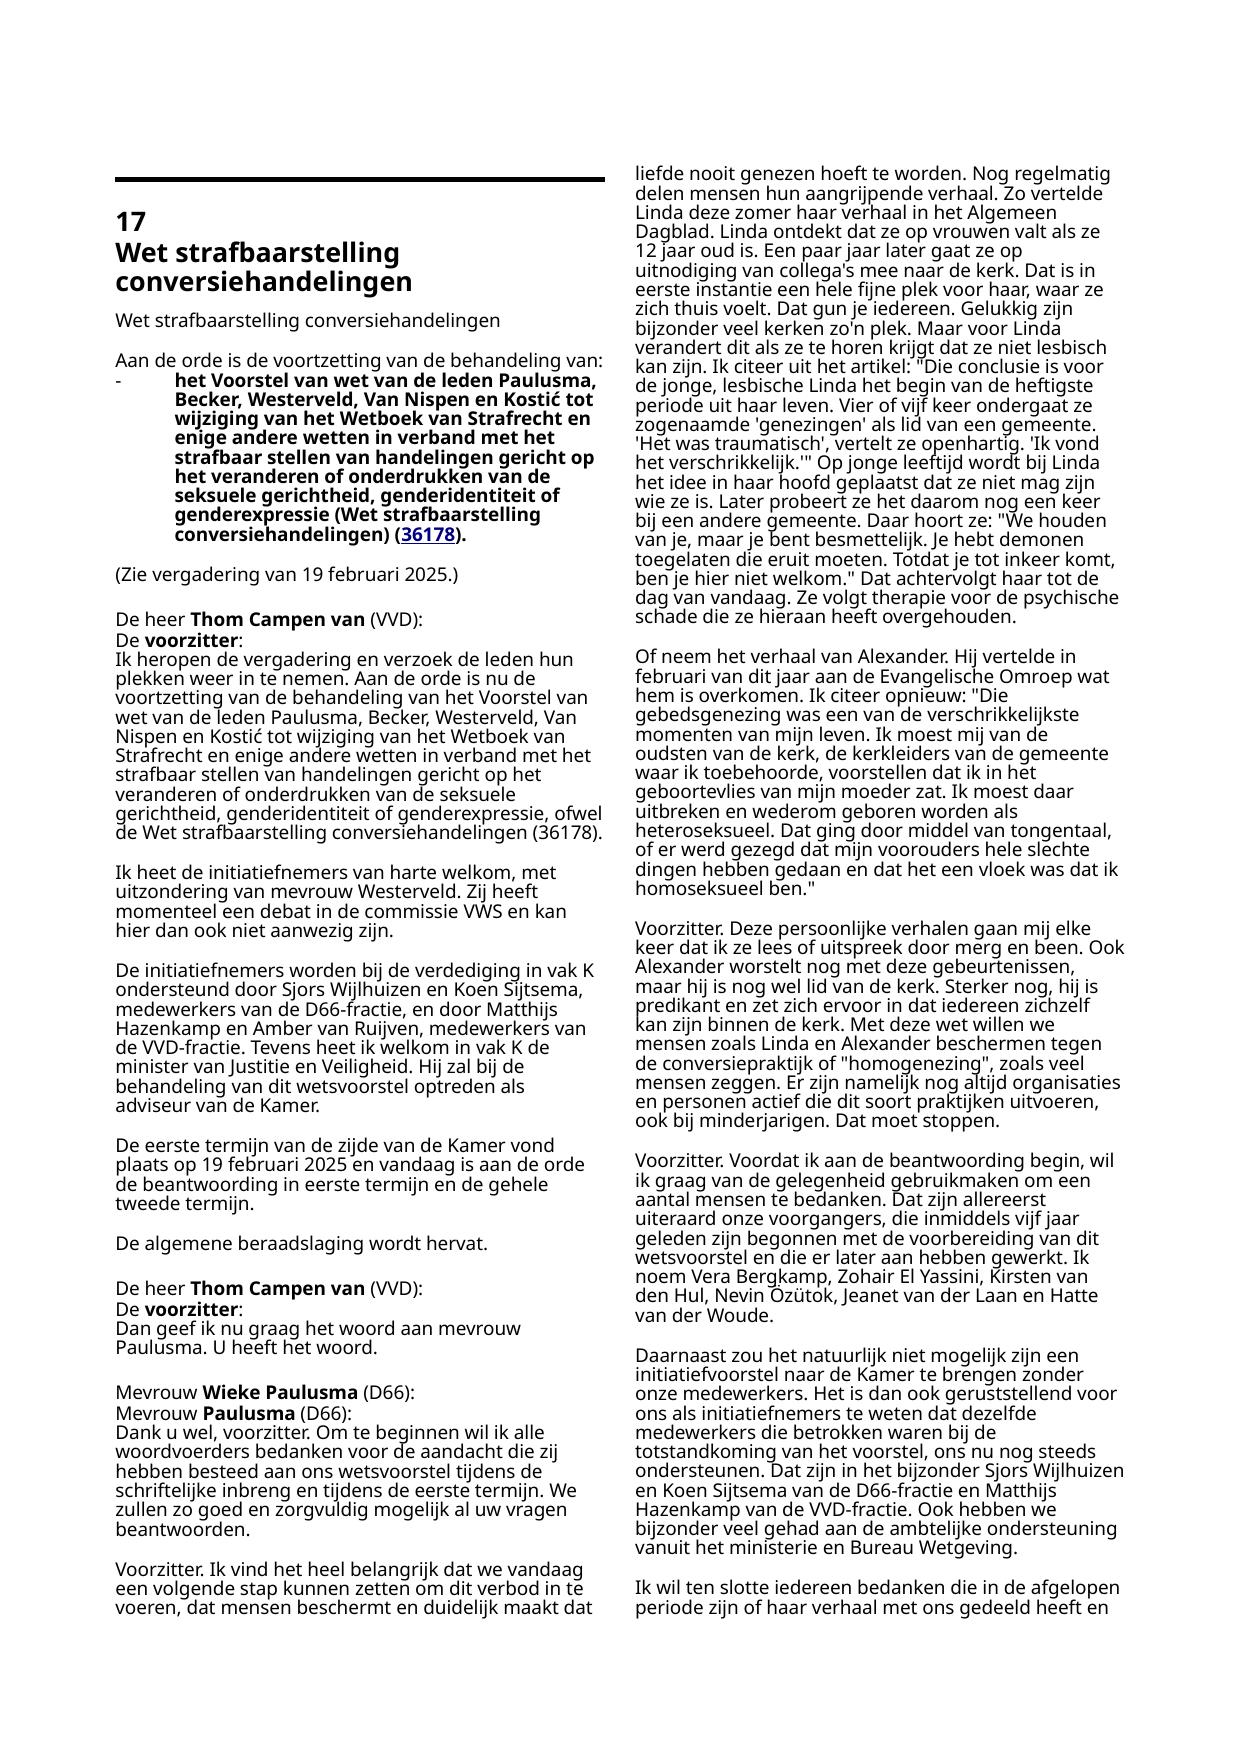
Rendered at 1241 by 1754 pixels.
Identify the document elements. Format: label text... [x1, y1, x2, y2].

text Dan geef ik nu graag het woord aan mevrouw Paulusma. U heeft het woord. [115, 1320, 605, 1358]
text Ik wil ten slotte iedereen bedanken die in de afgelopen periode zijn of haar verhaal met ons gedeeld heeft en [635, 1579, 1125, 1618]
text De initiatiefnemers worden bij de verdediging in vak K ondersteund door Sjors Wijlhuizen en Koen Sijtsema, medewerkers van de D66-fractie, en door Matthijs Hazenkamp en Amber van Ruijven, medewerkers van de VVD-fractie. Tevens heet ik welkom in vak K de minister van Justitie en Veiligheid. Hij zal bij de behandeling van dit wetsvoorstel optreden als adviseur van de Kamer. [115, 962, 605, 1116]
text Voorzitter. Voordat ik aan de beantwoording begin, wil ik graag van de gelegenheid gebruikmaken om een aantal mensen te bedanken. Dat zijn allereerst uiteraard onze voorgangers, die inmiddels vijf jaar geleden zijn begonnen met de voorbereiding van dit wetsvoorstel en die er later aan hebben gewerkt. Ik noem Vera Bergkamp, Zohair El Yassini, Kirsten van den Hul, Nevin Özütok, Jeanet van der Laan en Hatte van der Woude. [635, 1152, 1125, 1326]
text De eerste termijn van de zijde van de Kamer vond plaats op 19 februari 2025 en vandaag is aan de orde de beantwoording in eerste termijn en de gehele tweede termijn. [115, 1137, 605, 1214]
text De algemene beraadslaging wordt hervat. [115, 1235, 605, 1254]
text Daarnaast zou het natuurlijk niet mogelijk zijn een initiatiefvoorstel naar de Kamer te brengen zonder onze medewerkers. Het is dan ook geruststellend voor ons als initiatiefnemers te weten dat dezelfde medewerkers die betrokken waren bij de totstandkoming van het voorstel, ons nu nog steeds ondersteunen. Dat zijn in het bijzonder Sjors Wijlhuizen en Koen Sijtsema van de D66-fractie en Matthijs Hazenkamp van de VVD-fractie. Ook hebben we bijzonder veel gehad aan de ambtelijke ondersteuning vanuit het ministerie en Bureau Wetgeving. [635, 1347, 1125, 1559]
text Voorzitter. Ik vind het heel belangrijk dat we vandaag een volgende stap kunnen zetten om dit verbod in te voeren, dat mensen beschermt en duidelijk maakt dat [115, 1561, 605, 1618]
text De heer Thom Campen van (VVD): [115, 606, 605, 632]
text De voorzitter: [115, 1301, 605, 1320]
list het Voorstel van wet van de leden Paulusma, Becker, Westerveld, Van Nispen en Kostić tot wijziging van het Wetboek van Strafrecht en enige andere wetten in verband met het strafbaar stellen van handelingen gericht op het veranderen of onderdrukken van de seksuele gerichtheid, genderidentiteit of genderexpressie (Wet strafbaarstelling conversiehandelingen) (36178). [115, 372, 605, 545]
text De voorzitter: [115, 632, 605, 651]
text De heer Thom Campen van (VVD): [115, 1275, 605, 1301]
text Mevrouw Paulusma (D66): [115, 1405, 605, 1424]
text 17 [115, 203, 605, 239]
text Wet strafbaarstelling conversiehandelingen [115, 312, 605, 332]
text Ik heet de initiatiefnemers van harte welkom, met uitzondering van mevrouw Westerveld. Zij heeft momenteel een debat in de commissie VWS en kan hier dan ook niet aanwezig zijn. [115, 864, 605, 941]
text Wet strafbaarstelling conversiehandelingen [115, 239, 605, 312]
text (Zie vergadering van 19 februari 2025.) [115, 566, 605, 585]
text Dank u wel, voorzitter. Om te beginnen wil ik alle woordvoerders bedanken voor de aandacht die zij hebben besteed aan ons wetsvoorstel tijdens de schriftelijke inbreng en tijdens de eerste termijn. We zullen zo goed en zorgvuldig mogelijk al uw vragen beantwoorden. [115, 1424, 605, 1540]
text Of neem het verhaal van Alexander. Hij vertelde in februari van dit jaar aan de Evangelische Omroep wat hem is overkomen. Ik citeer opnieuw: "Die gebedsgenezing was een van de verschrikkelijkste momenten van mijn leven. Ik moest mij van de oudsten van de kerk, de kerkleiders van de gemeente waar ik toebehoorde, voorstellen dat ik in het geboortevlies van mijn moeder zat. Ik moest daar uitbreken en wederom geboren worden als heteroseksueel. Dat ging door middel van tongentaal, of er werd gezegd dat mijn voorouders hele slechte dingen hebben gedaan en dat het een vloek was dat ik homoseksueel ben." [635, 648, 1125, 899]
text Ik heropen de vergadering en verzoek de leden hun plekken weer in te nemen. Aan de orde is nu de voortzetting van de behandeling van het Voorstel van wet van de leden Paulusma, Becker, Westerveld, Van Nispen en Kostić tot wijziging van het Wetboek van Strafrecht en enige andere wetten in verband met het strafbaar stellen van handelingen gericht op het veranderen of onderdrukken van de seksuele gerichtheid, genderidentiteit of genderexpressie, ofwel de Wet strafbaarstelling conversiehandelingen (36178). [115, 651, 605, 843]
text Aan de orde is de voortzetting van de behandeling van: [115, 352, 605, 372]
text liefde nooit genezen hoeft te worden. Nog regelmatig delen mensen hun aangrijpende verhaal. Zo vertelde Linda deze zomer haar verhaal in het Algemeen Dagblad. Linda ontdekt dat ze op vrouwen valt als ze 12 jaar oud is. Een paar jaar later gaat ze op uitnodiging van collega's mee naar de kerk. Dat is in eerste instantie een hele fijne plek voor haar, waar ze zich thuis voelt. Dat gun je iedereen. Gelukkig zijn bijzonder veel kerken zo'n plek. Maar voor Linda verandert dit als ze te horen krijgt dat ze niet lesbisch kan zijn. Ik citeer uit het artikel: "Die conclusie is voor de jonge, lesbische Linda het begin van de heftigste periode uit haar leven. Vier of vijf keer ondergaat ze zogenaamde 'genezingen' als lid van een gemeente. 'Het was traumatisch', vertelt ze openhartig. 'Ik vond het verschrikkelijk.'" Op jonge leeftijd wordt bij Linda het idee in haar hoofd geplaatst dat ze niet mag zijn wie ze is. Later probeert ze het daarom nog een keer bij een andere gemeente. Daar hoort ze: "We houden van je, maar je bent besmettelijk. Je hebt demonen toegelaten die eruit moeten. Totdat je tot inkeer komt, ben je hier niet welkom." Dat achtervolgt haar tot de dag van vandaag. Ze volgt therapie voor de psychische schade die ze hieraan heeft overgehouden. [635, 165, 1125, 628]
text Mevrouw Wieke Paulusma (D66): [115, 1379, 605, 1405]
text Voorzitter. Deze persoonlijke verhalen gaan mij elke keer dat ik ze lees of uitspreek door merg en been. Ook Alexander worstelt nog met deze gebeurtenissen, maar hij is nog wel lid van de kerk. Sterker nog, hij is predikant en zet zich ervoor in dat iedereen zichzelf kan zijn binnen de kerk. Met deze wet willen we mensen zoals Linda en Alexander beschermen tegen de conversiepraktijk of "homogenezing", zoals veel mensen zeggen. Er zijn namelijk nog altijd organisaties en personen actief die dit soort praktijken uitvoeren, ook bij minderjarigen. Dat moet stoppen. [635, 920, 1125, 1132]
